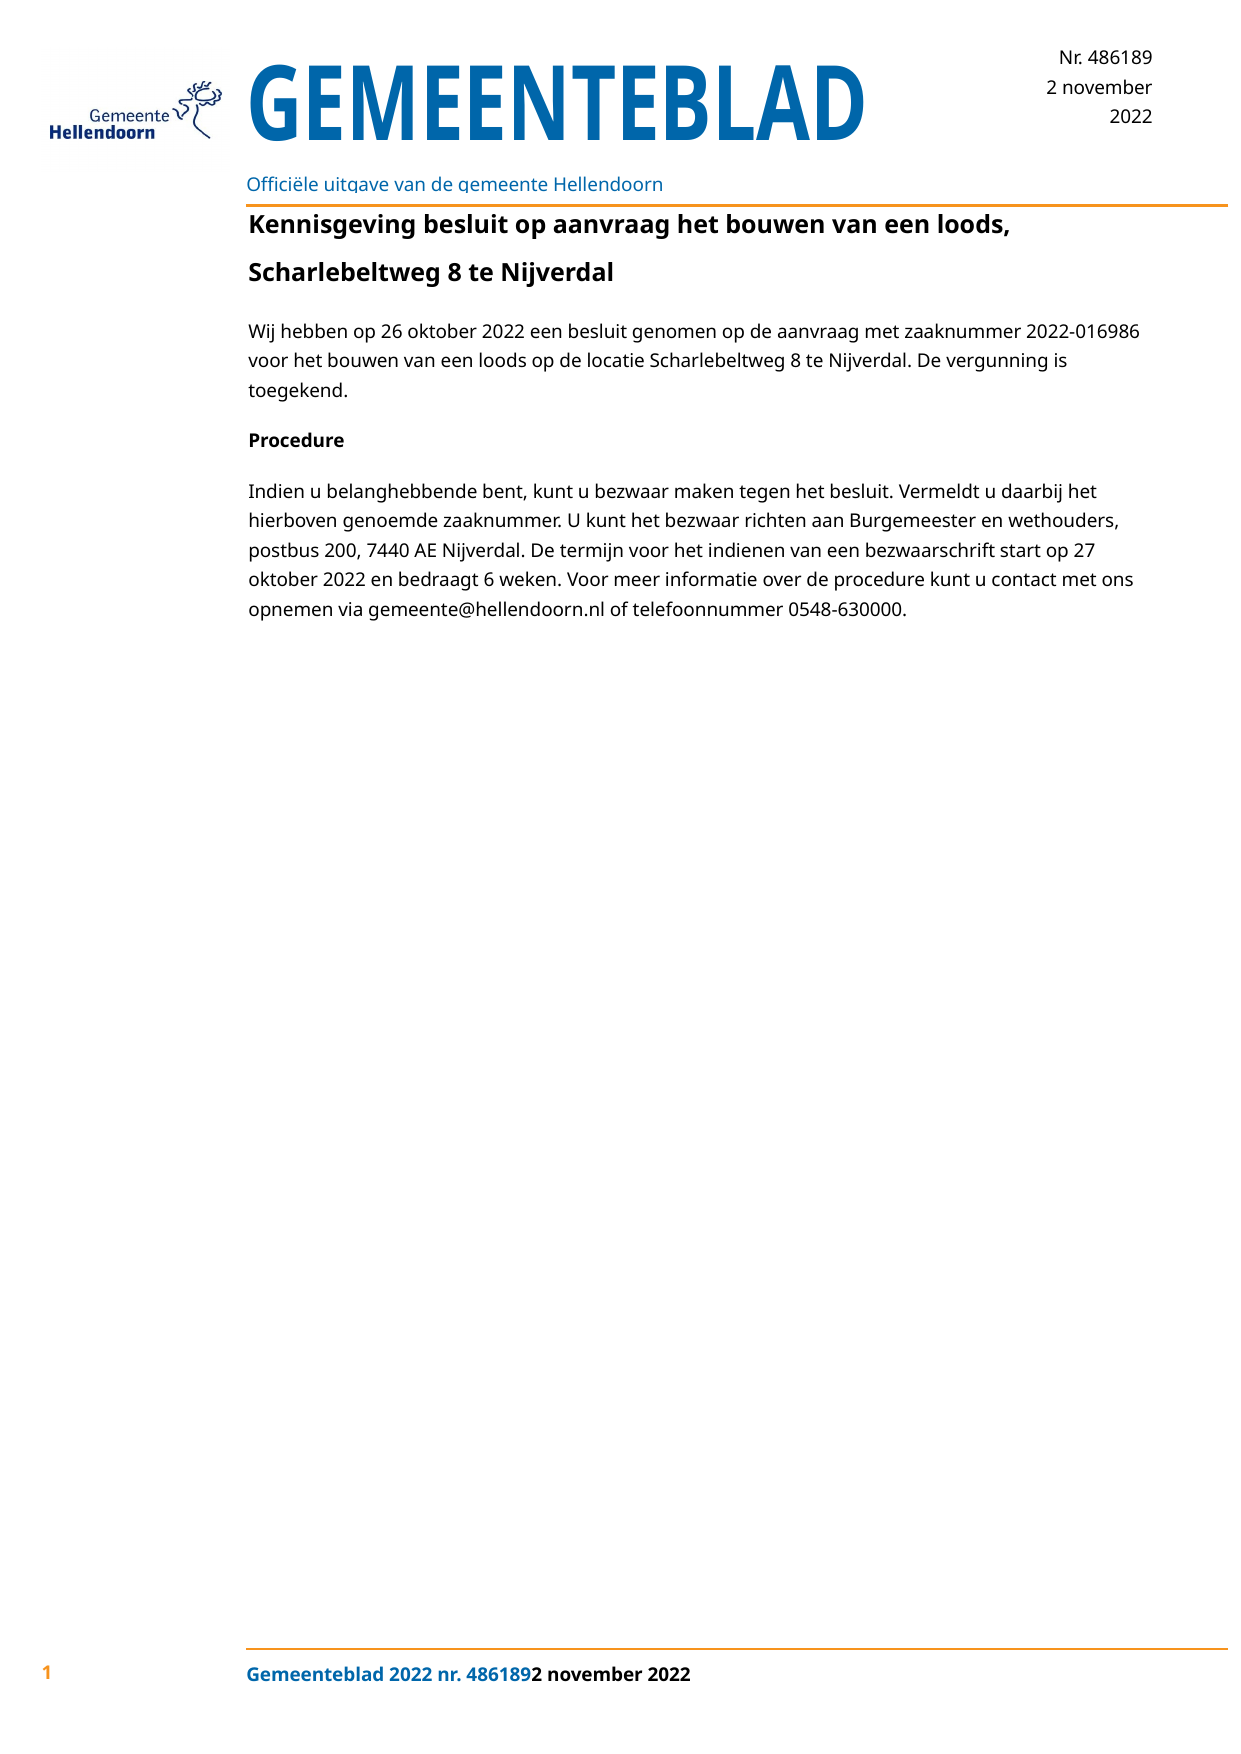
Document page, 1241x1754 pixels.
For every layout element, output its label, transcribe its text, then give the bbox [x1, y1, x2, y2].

text Wij hebben op 26 oktober 2022 een besluit genomen op de aanvraag met zaaknummer 2022-016986 voor het bouwen van een loods op de locatie Scharlebeltweg 8 te Nijverdal. De vergunning is toegekend. [248, 318, 1152, 403]
text Kennisgeving besluit op aanvraag het bouwen van een loods, Scharlebeltweg 8 te Nijverdal [248, 207, 1152, 288]
picture [41, 47, 231, 172]
text Procedure [248, 427, 1152, 453]
text Indien u belanghebbende bent, kunt u bezwaar maken tegen het besluit. Vermeldt u daarbij het hierboven genoemde zaaknummer. U kunt het bezwaar richten aan Burgemeester en wethouders, postbus 200, 7440 AE Nijverdal. De termijn voor het indienen van een bezwaarschrift start op 27 oktober 2022 en bedraagt 6 weken. Voor meer informatie over de procedure kunt u contact met ons opnemen via gemeente@hellendoorn.nl of telefoonnummer 0548-630000. [248, 478, 1152, 622]
